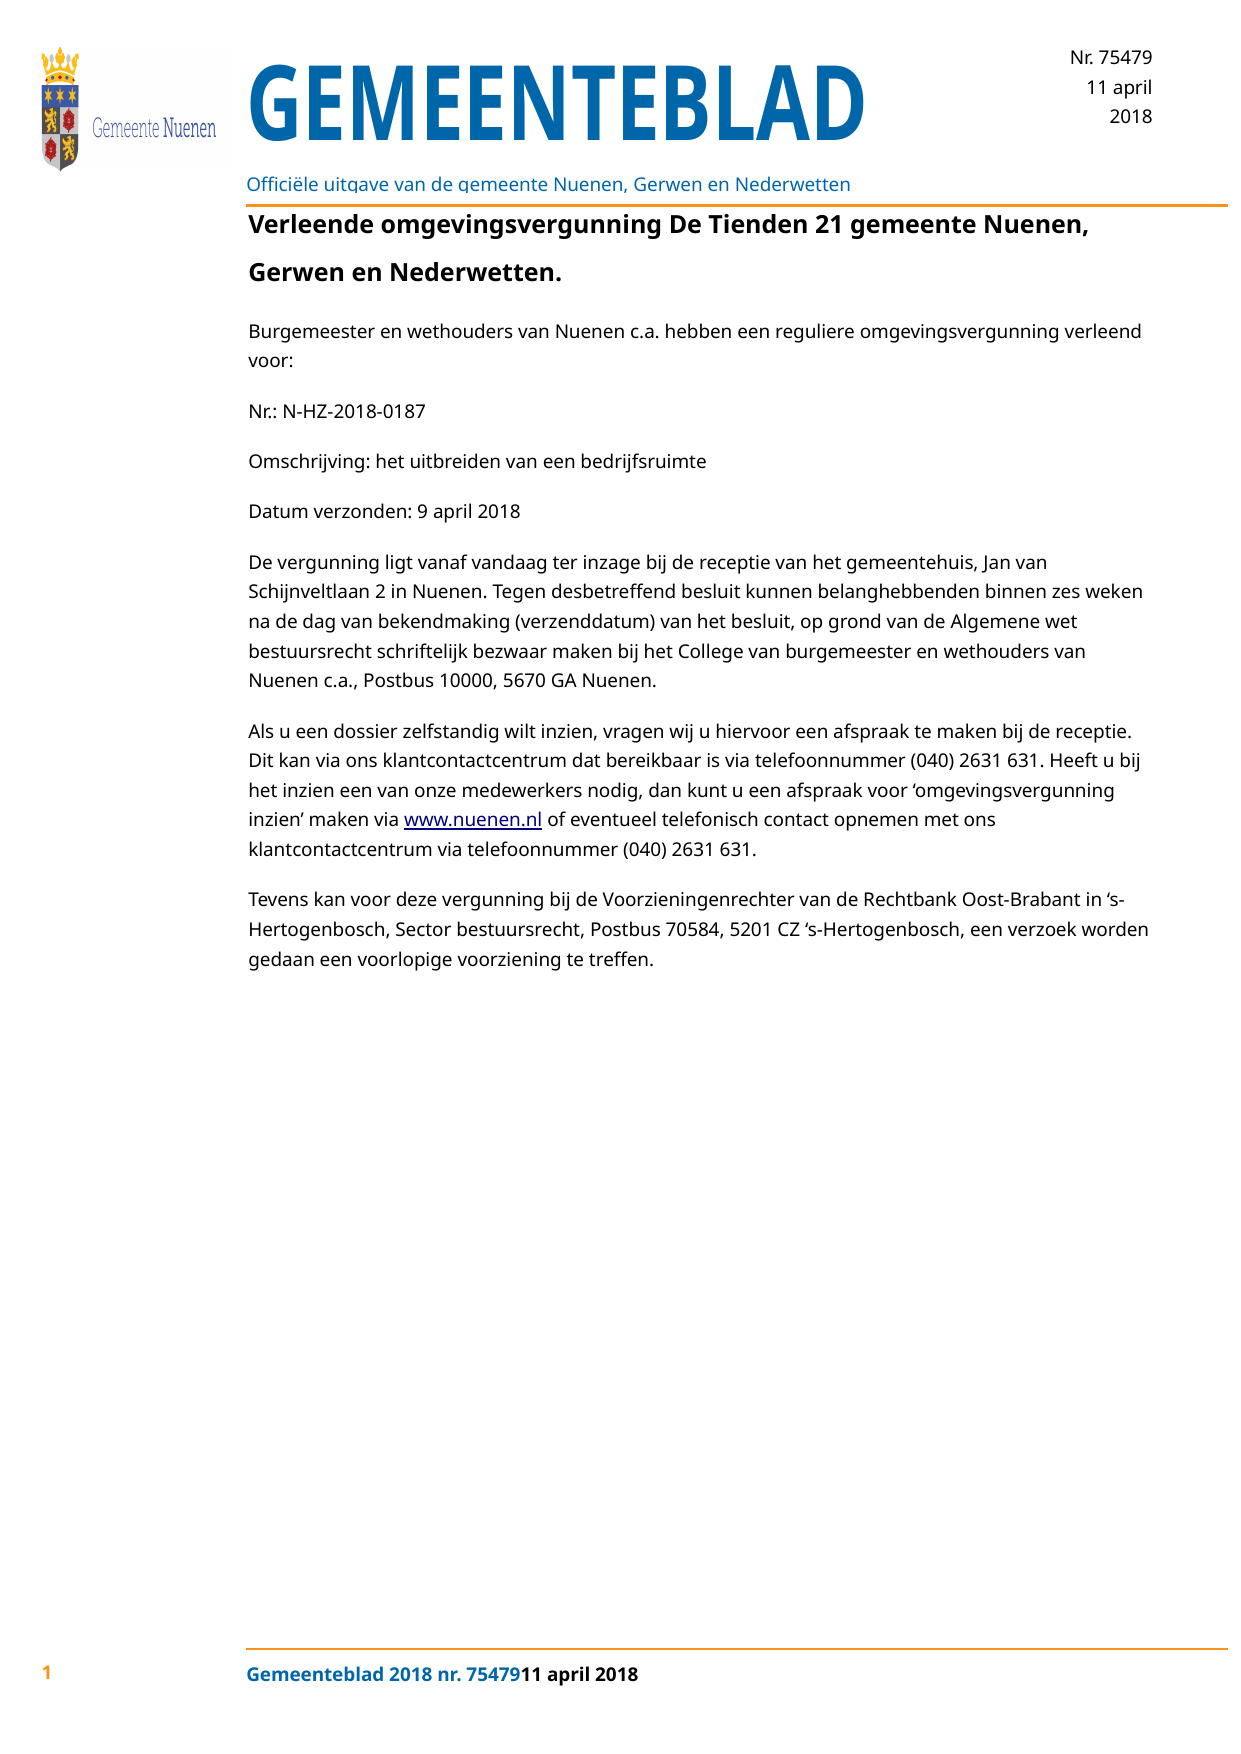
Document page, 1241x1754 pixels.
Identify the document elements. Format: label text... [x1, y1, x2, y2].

text Nr.: N-HZ-2018-0187 [248, 398, 1152, 424]
text Tevens kan voor deze vergunning bij de Voorzieningenrechter van de Rechtbank Oost-Brabant in ‘s-Hertogenbosch, Sector bestuursrecht, Postbus 70584, 5201 CZ ‘s-Hertogenbosch, een verzoek worden gedaan een voorlopige voorziening te treffen. [248, 887, 1152, 972]
text De vergunning ligt vanaf vandaag ter inzage bij de receptie van het gemeentehuis, Jan van Schijnveltlaan 2 in Nuenen. Tegen desbetreffend besluit kunnen belanghebbenden binnen zes weken na de dag van bekendmaking (verzenddatum) van het besluit, op grond van de Algemene wet bestuursrecht schriftelijk bezwaar maken bij het College van burgemeester en wethouders van Nuenen c.a., Postbus 10000, 5670 GA Nuenen. [248, 549, 1152, 693]
picture [41, 47, 231, 172]
text Als u een dossier zelfstandig wilt inzien, vragen wij u hiervoor een afspraak te maken bij de receptie. Dit kan via ons klantcontactcentrum dat bereikbaar is via telefoonnummer (040) 2631 631. Heeft u bij het inzien een van onze medewerkers nodig, dan kunt u een afspraak voor ‘omgevingsvergunning inzien’ maken via www.nuenen.nl of eventueel telefonisch contact opnemen met ons klantcontactcentrum via telefoonnummer (040) 2631 631. [248, 718, 1152, 862]
text Datum verzonden: 9 april 2018 [248, 499, 1152, 524]
text Verleende omgevingsvergunning De Tienden 21 gemeente Nuenen, Gerwen en Nederwetten. [248, 207, 1152, 288]
text Omschrijving: het uitbreiden van een bedrijfsruimte [248, 448, 1152, 474]
text Burgemeester en wethouders van Nuenen c.a. hebben een reguliere omgevingsvergunning verleend voor: [248, 318, 1152, 373]
